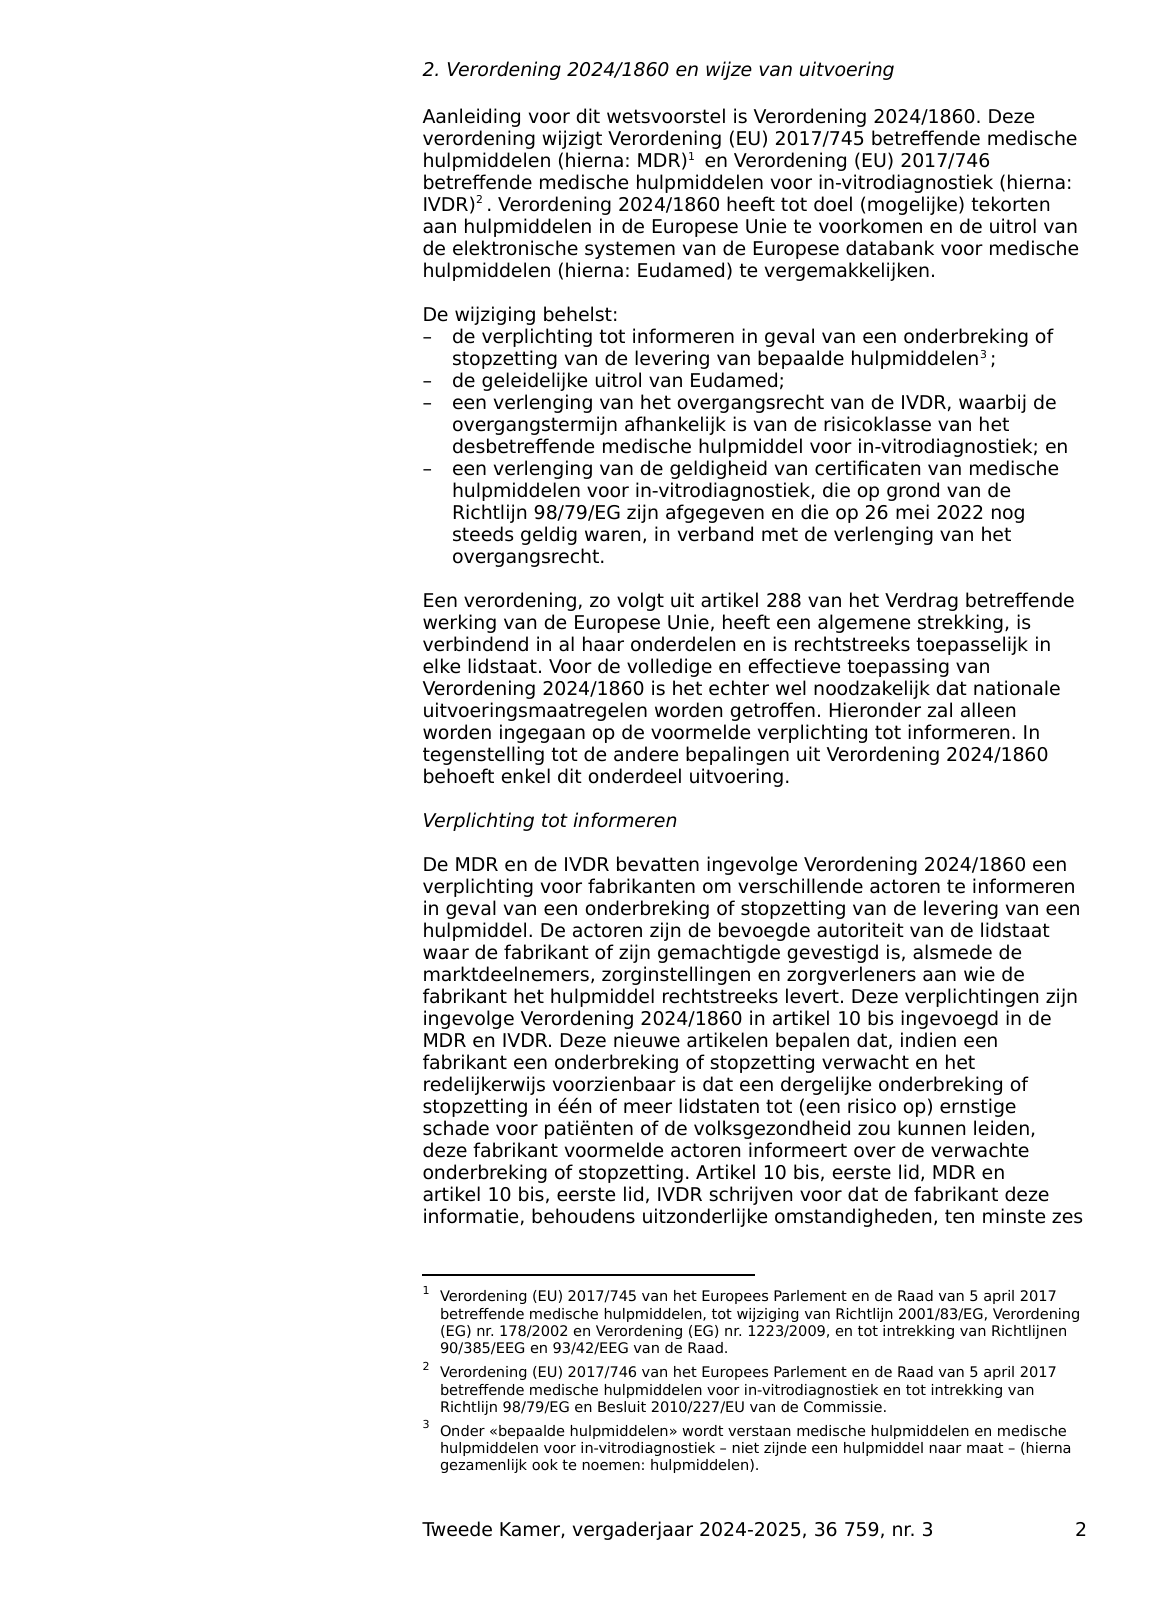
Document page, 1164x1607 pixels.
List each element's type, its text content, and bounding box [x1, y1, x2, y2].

text Een verordening, zo volgt uit artikel 288 van het Verdrag betreffende werking van de Europese Unie, heeft een algemene strekking, is verbindend in al haar onderdelen en is rechtstreeks toepasselijk in elke lidstaat. Voor de volledige en effectieve toepassing van Verordening 2024/1860 is het echter wel noodzakelijk dat nationale uitvoeringsmaatregelen worden getroffen. Hieronder zal alleen worden ingegaan op de voormelde verplichting tot informeren. In tegenstelling tot de andere bepalingen uit Verordening 2024/1860 behoeft enkel dit onderdeel uitvoering. [422, 590, 1087, 788]
text – een verlenging van de geldigheid van certificaten van medische hulpmiddelen voor in-vitrodiagnostiek, die op grond van de Richtlijn 98/79/EG zijn afgegeven en die op 26 mei 2022 nog steeds geldig waren, in verband met de verlenging van het overgangsrecht. [422, 458, 1087, 568]
text – de geleidelijke uitrol van Eudamed; [422, 370, 1087, 392]
text – de verplichting tot informeren in geval van een onderbreking of stopzetting van de levering van bepaalde hulpmiddelen; [422, 326, 1087, 370]
subtitle Verplichting tot informeren [422, 810, 1087, 832]
subtitle 2. Verordening 2024/1860 en wijze van uitvoering [422, 59, 1087, 81]
text De wijziging behelst: [422, 304, 1087, 326]
text Verordening (EU) 2017/746 van het Europees Parlement en de Raad van 5 april 2017 betreffende medische hulpmiddelen voor in-vitrodiagnostiek en tot intrekking van Richtlijn 98/79/EG en Besluit 2010/227/EU van de Commissie. [422, 1360, 1087, 1416]
text Verordening (EU) 2017/745 van het Europees Parlement en de Raad van 5 april 2017 betreffende medische hulpmiddelen, tot wijziging van Richtlijn 2001/83/EG, Verordening (EG) nr. 178/2002 en Verordening (EG) nr. 1223/2009, en tot intrekking van Richtlijnen 90/385/EEG en 93/42/EEG van de Raad. [422, 1284, 1087, 1357]
text De MDR en de IVDR bevatten ingevolge Verordening 2024/1860 een verplichting voor fabrikanten om verschillende actoren te informeren in geval van een onderbreking of stopzetting van de levering van een hulpmiddel. De actoren zijn de bevoegde autoriteit van de lidstaat waar de fabrikant of zijn gemachtigde gevestigd is, alsmede de marktdeelnemers, zorginstellingen en zorgverleners aan wie de fabrikant het hulpmiddel rechtstreeks levert. Deze verplichtingen zijn ingevolge Verordening 2024/1860 in artikel 10 bis ingevoegd in de MDR en IVDR. Deze nieuwe artikelen bepalen dat, indien een fabrikant een onderbreking of stopzetting verwacht en het redelijkerwijs voorzienbaar is dat een dergelijke onderbreking of stopzetting in één of meer lidstaten tot (een risico op) ernstige schade voor patiënten of de volksgezondheid zou kunnen leiden, deze fabrikant voormelde actoren informeert over de verwachte onderbreking of stopzetting. Artikel 10 bis, eerste lid, MDR en artikel 10 bis, eerste lid, IVDR schrijven voor dat de fabrikant deze informatie, behoudens uitzonderlijke omstandigheden, ten minste zes [422, 854, 1087, 1228]
text – een verlenging van het overgangsrecht van de IVDR, waarbij de overgangstermijn afhankelijk is van de risicoklasse van het desbetreffende medische hulpmiddel voor in-vitrodiagnostiek; en [422, 392, 1087, 458]
text Onder «bepaalde hulpmiddelen» wordt verstaan medische hulpmiddelen en medische hulpmiddelen voor in-vitrodiagnostiek – niet zijnde een hulpmiddel naar maat – (hierna gezamenlijk ook te noemen: hulpmiddelen). [422, 1418, 1087, 1474]
text Aanleiding voor dit wetsvoorstel is Verordening 2024/1860. Deze verordening wijzigt Verordening (EU) 2017/745 betreffende medische hulpmiddelen (hierna: MDR) en Verordening (EU) 2017/746 betreffende medische hulpmiddelen voor in-vitrodiagnostiek (hierna: IVDR). Verordening 2024/1860 heeft tot doel (mogelijke) tekorten aan hulpmiddelen in de Europese Unie te voorkomen en de uitrol van de elektronische systemen van de Europese databank voor medische hulpmiddelen (hierna: Eudamed) te vergemakkelijken. [422, 106, 1087, 282]
